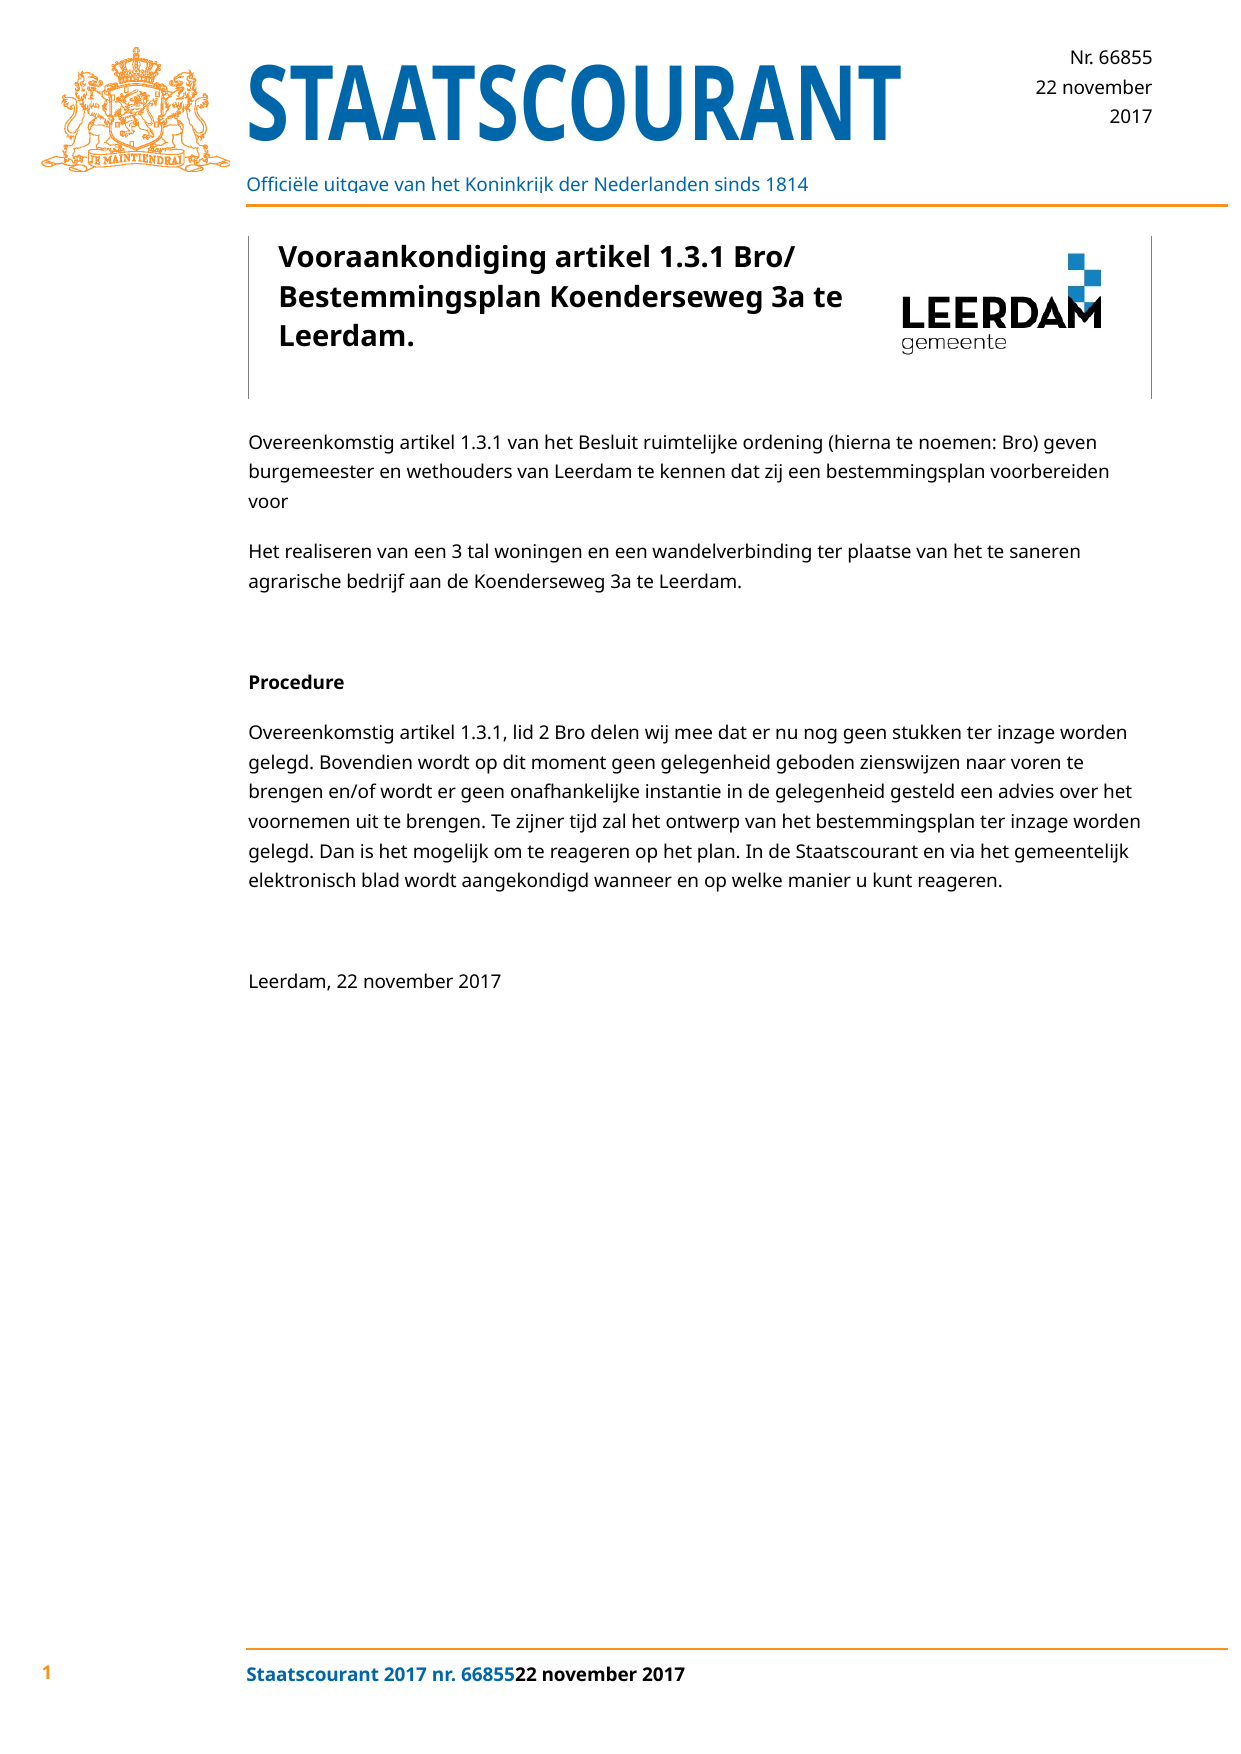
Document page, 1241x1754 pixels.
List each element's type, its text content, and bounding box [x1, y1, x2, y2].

text Overeenkomstig artikel 1.3.1, lid 2 Bro delen wij mee dat er nu nog geen stukken ter inzage worden gelegd. Bovendien wordt op dit moment geen gelegenheid geboden zienswijzen naar voren te brengen en/of wordt er geen onafhankelijke instantie in de gelegenheid gesteld een advies over het voornemen uit te brengen. Te zijner tijd zal het ontwerp van het bestemmingsplan ter inzage worden gelegd. Dan is het mogelijk om te reageren op het plan. In de Staatscourant en via het gemeentelijk elektronisch blad wordt aangekondigd wanneer en op welke manier u kunt reageren. [248, 719, 1152, 893]
table_header [850, 236, 1151, 399]
text Procedure [248, 669, 1152, 695]
picture [41, 47, 231, 172]
text Overeenkomstig artikel 1.3.1 van het Besluit ruimtelijke ordening (hierna te noemen: Bro) geven burgemeester en wethouders van Leerdam te kennen dat zij een bestemmingsplan voorbereiden voor [248, 429, 1152, 514]
text Leerdam, 22 november 2017 [248, 968, 1152, 994]
text Het realiseren van een 3 tal woningen en een wandelverbinding ter plaatse van het te saneren agrarische bedrijf aan de Koenderseweg 3a te Leerdam. [248, 539, 1152, 594]
table_header Vooraankondiging artikel 1.3.1 Bro/ Bestemmingsplan Koenderseweg 3a te Leerdam. [249, 236, 850, 399]
picture [882, 236, 1119, 374]
